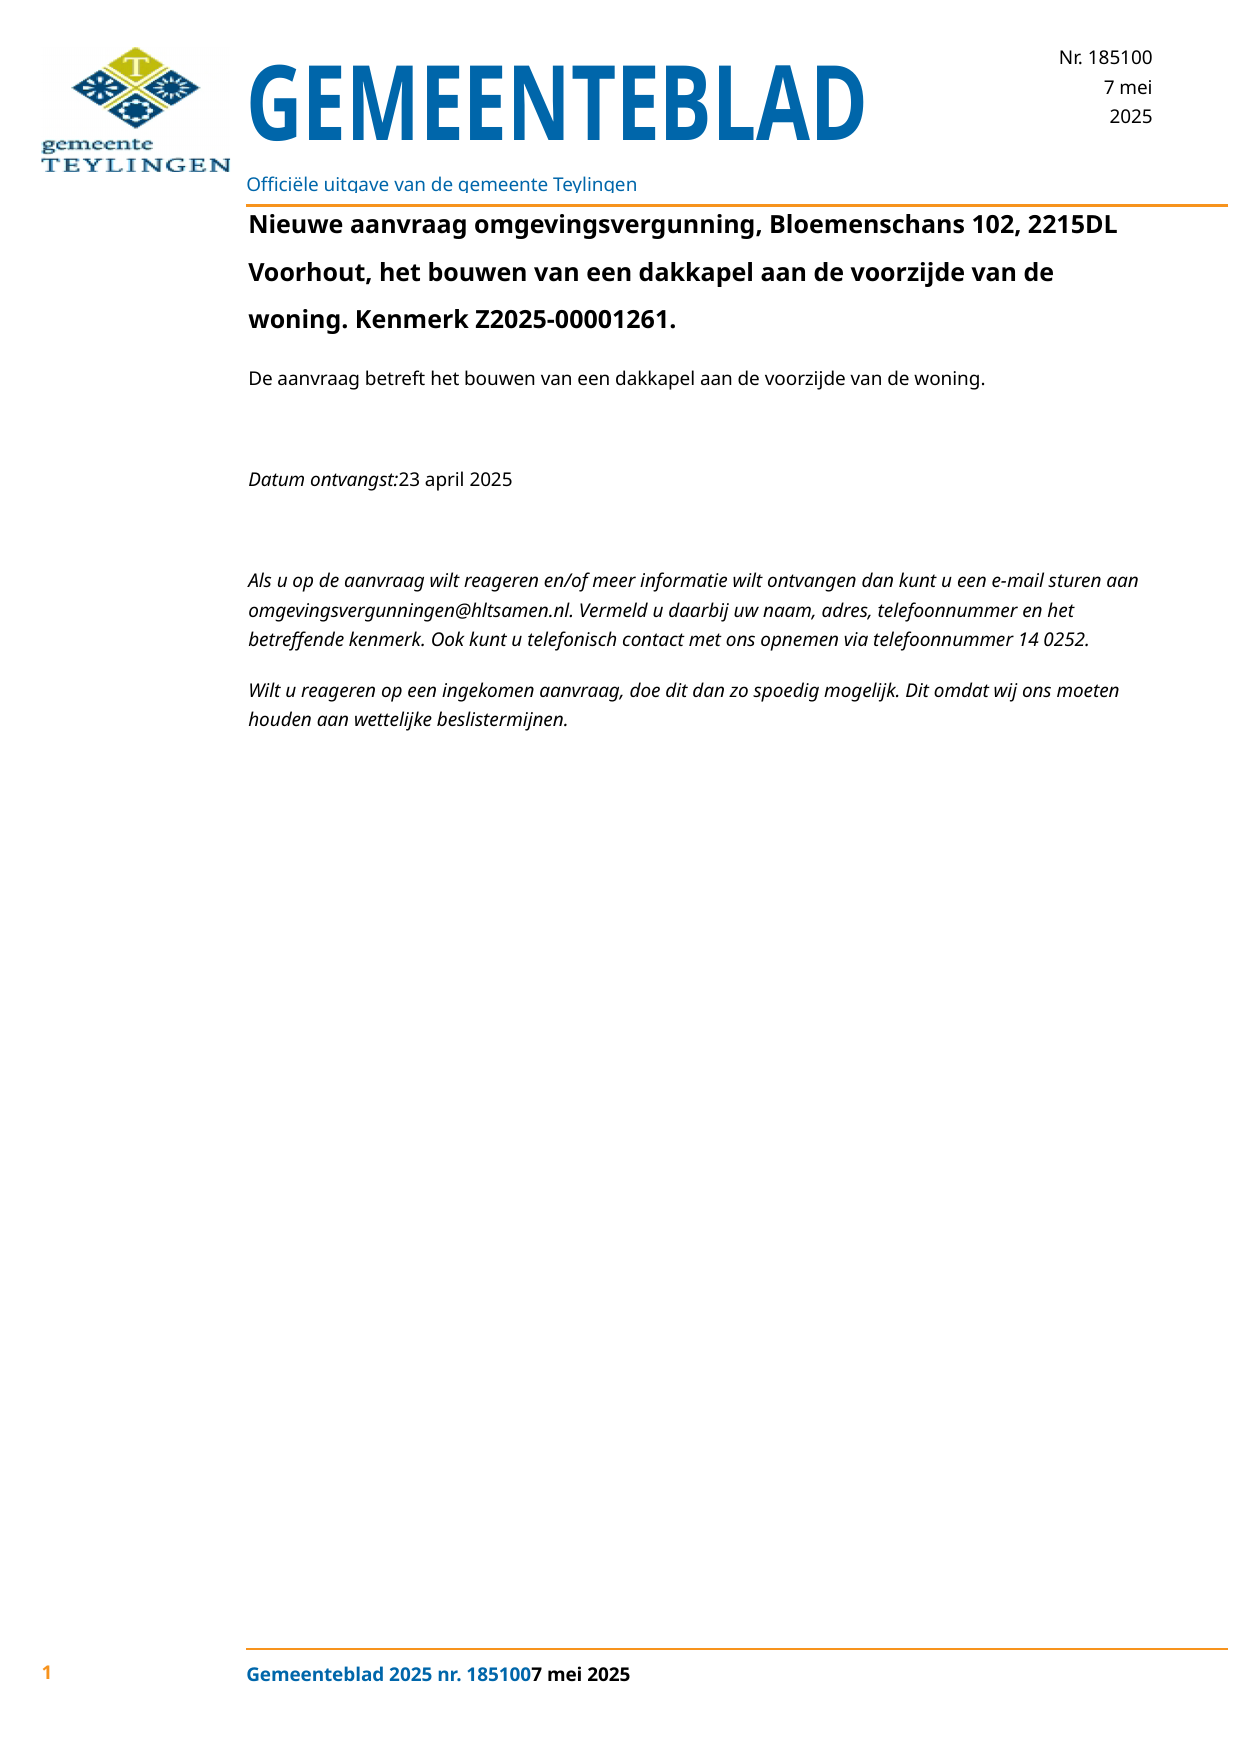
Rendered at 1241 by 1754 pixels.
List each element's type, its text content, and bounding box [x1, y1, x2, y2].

picture [41, 47, 231, 172]
text Nieuwe aanvraag omgevingsvergunning, Bloemenschans 102, 2215DL Voorhout, het bouwen van een dakkapel aan de voorzijde van de woning. Kenmerk Z2025-00001261. [248, 207, 1152, 336]
text Als u op de aanvraag wilt reageren en/of meer informatie wilt ontvangen dan kunt u een e-mail sturen aan omgevingsvergunningen@hltsamen.nl. Vermeld u daarbij uw naam, adres, telefoonnummer en het betreffende kenmerk. Ook kunt u telefonisch contact met ons opnemen via telefoonnummer 14 0252. [248, 567, 1152, 652]
text Wilt u reageren op een ingekomen aanvraag, doe dit dan zo spoedig mogelijk. Dit omdat wij ons moeten houden aan wettelijke beslistermijnen. [248, 677, 1152, 732]
text Datum ontvangst:23 april 2025 [248, 466, 1152, 492]
text De aanvraag betreft het bouwen van een dakkapel aan de voorzijde van de woning. [248, 366, 1152, 391]
